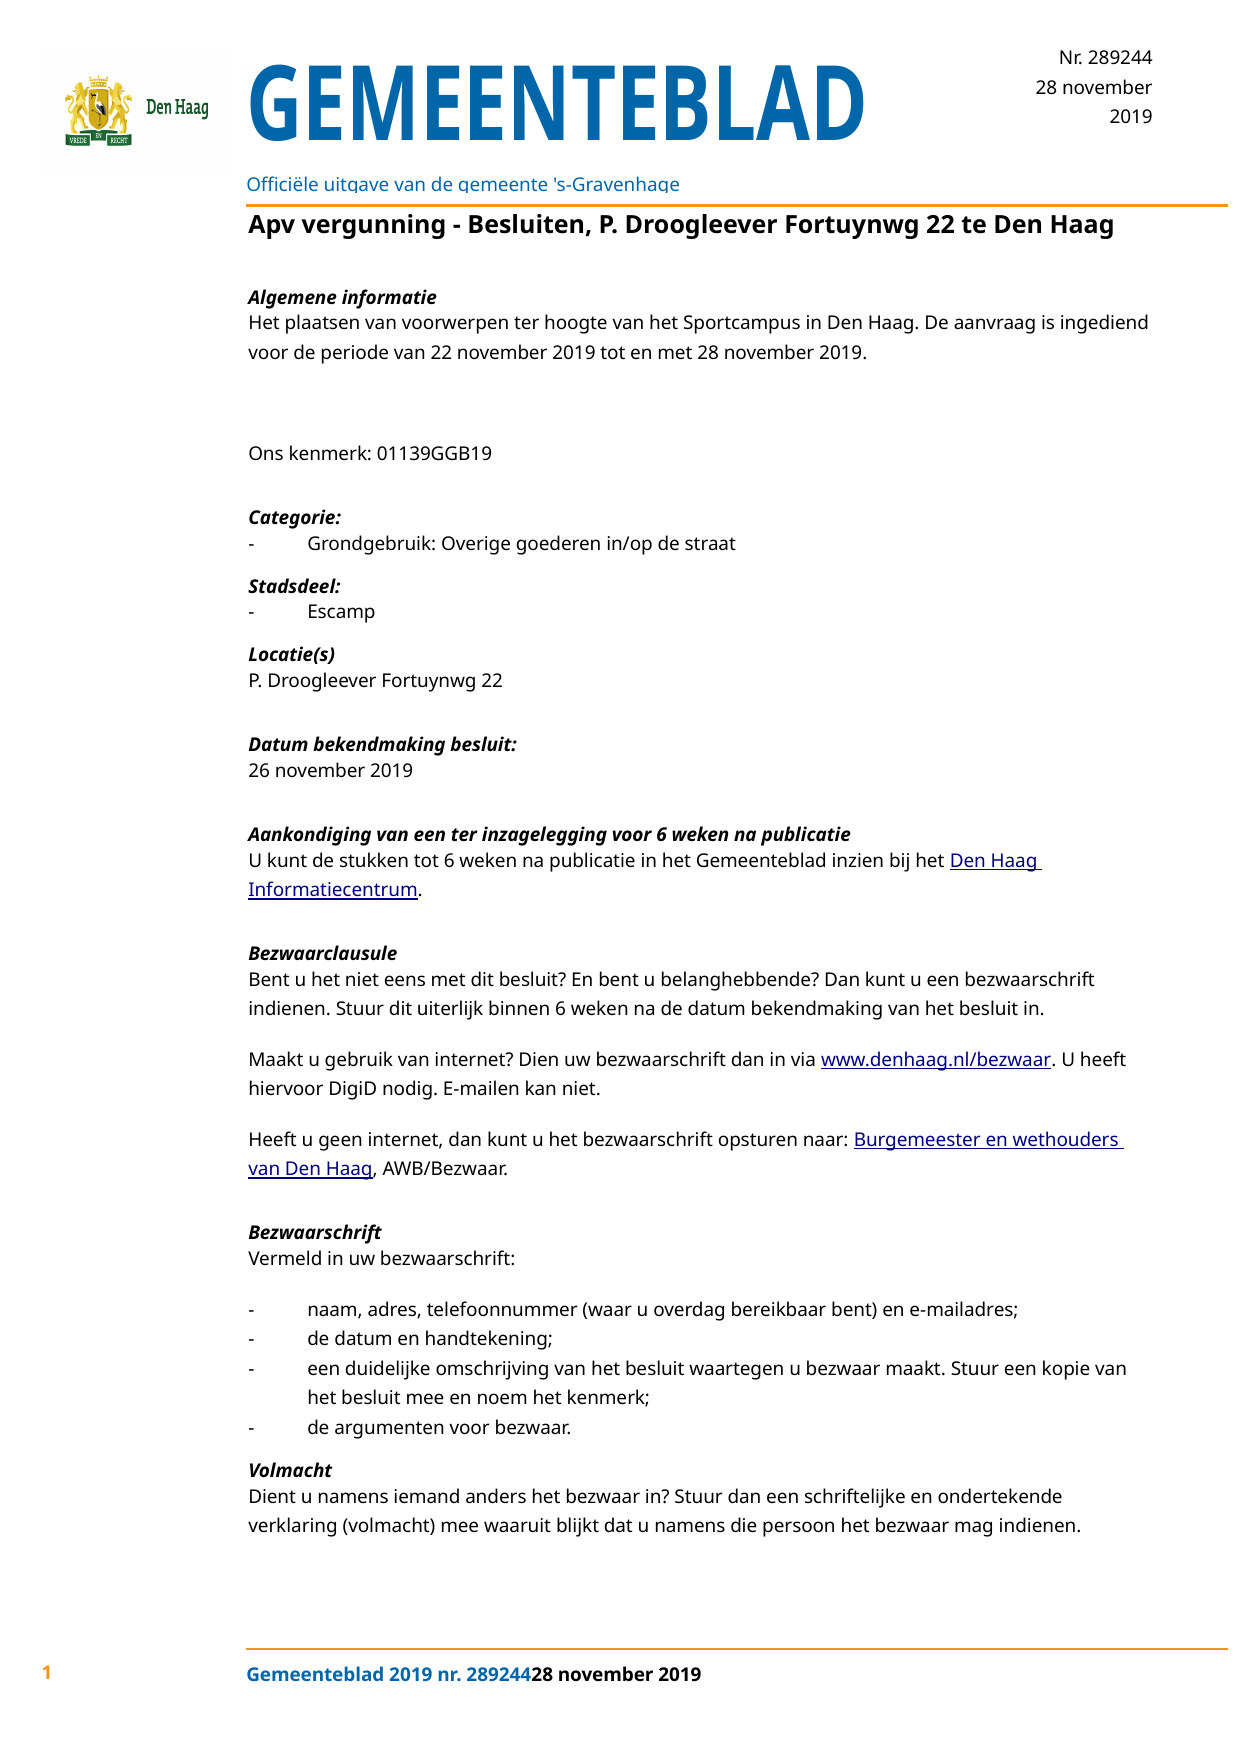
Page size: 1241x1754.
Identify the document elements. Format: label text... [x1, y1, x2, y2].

text Heeft u geen internet, dan kunt u het bezwaarschrift opsturen naar: Burgemeester en wethouders van Den Haag, AWB/Bezwaar. [248, 1126, 1152, 1181]
text Algemene informatie [248, 284, 1152, 309]
text Apv vergunning - Besluiten, P. Droogleever Fortuynwg 22 te Den Haag [248, 207, 1152, 241]
text Stadsdeel: [248, 573, 1152, 598]
text Bent u het niet eens met dit besluit? En bent u belanghebbende? Dan kunt u een bezwaarschrift indienen. Stuur dit uiterlijk binnen 6 weken na de datum bekendmaking van het besluit in. [248, 966, 1152, 1021]
text Datum bekendmaking besluit: [248, 731, 1152, 757]
text P. Droogleever Fortuynwg 22 [248, 667, 1152, 693]
text Volmacht [248, 1457, 1152, 1483]
text Maakt u gebruik van internet? Dien uw bezwaarschrift dan in via www.denhaag.nl/bezwaar. U heeft hiervoor DigiD nodig. E-mailen kan niet. [248, 1046, 1152, 1101]
list een duidelijke omschrijving van het besluit waartegen u bezwaar maakt. Stuur een kopie van het besluit mee en noem het kenmerk; [248, 1355, 1152, 1410]
list Escamp [248, 598, 1152, 624]
text Categorie: [248, 504, 1152, 530]
list naam, adres, telefoonnummer (waar u overdag bereikbaar bent) en e-mailadres; [248, 1296, 1152, 1321]
text U kunt de stukken tot 6 weken na publicatie in het Gemeenteblad inzien bij het Den Haag Informatiecentrum. [248, 847, 1152, 902]
text Ons kenmerk: 01139GGB19 [248, 440, 1152, 466]
list de datum en handtekening; [248, 1325, 1152, 1351]
text Bezwaarclausule [248, 940, 1152, 966]
picture [41, 47, 231, 172]
list de argumenten voor bezwaar. [248, 1414, 1152, 1440]
text Vermeld in uw bezwaarschrift: [248, 1245, 1152, 1271]
text Dient u namens iemand anders het bezwaar in? Stuur dan een schriftelijke en ondertekende verklaring (volmacht) mee waaruit blijkt dat u namens die persoon het bezwaar mag indienen. [248, 1483, 1152, 1538]
text Bezwaarschrift [248, 1219, 1152, 1245]
text 26 november 2019 [248, 757, 1152, 783]
text Aankondiging van een ter inzagelegging voor 6 weken na publicatie [248, 821, 1152, 847]
text Het plaatsen van voorwerpen ter hoogte van het Sportcampus in Den Haag. De aanvraag is ingediend voor de periode van 22 november 2019 tot en met 28 november 2019. [248, 309, 1152, 365]
list Grondgebruik: Overige goederen in/op de straat [248, 530, 1152, 555]
text Locatie(s) [248, 642, 1152, 667]
